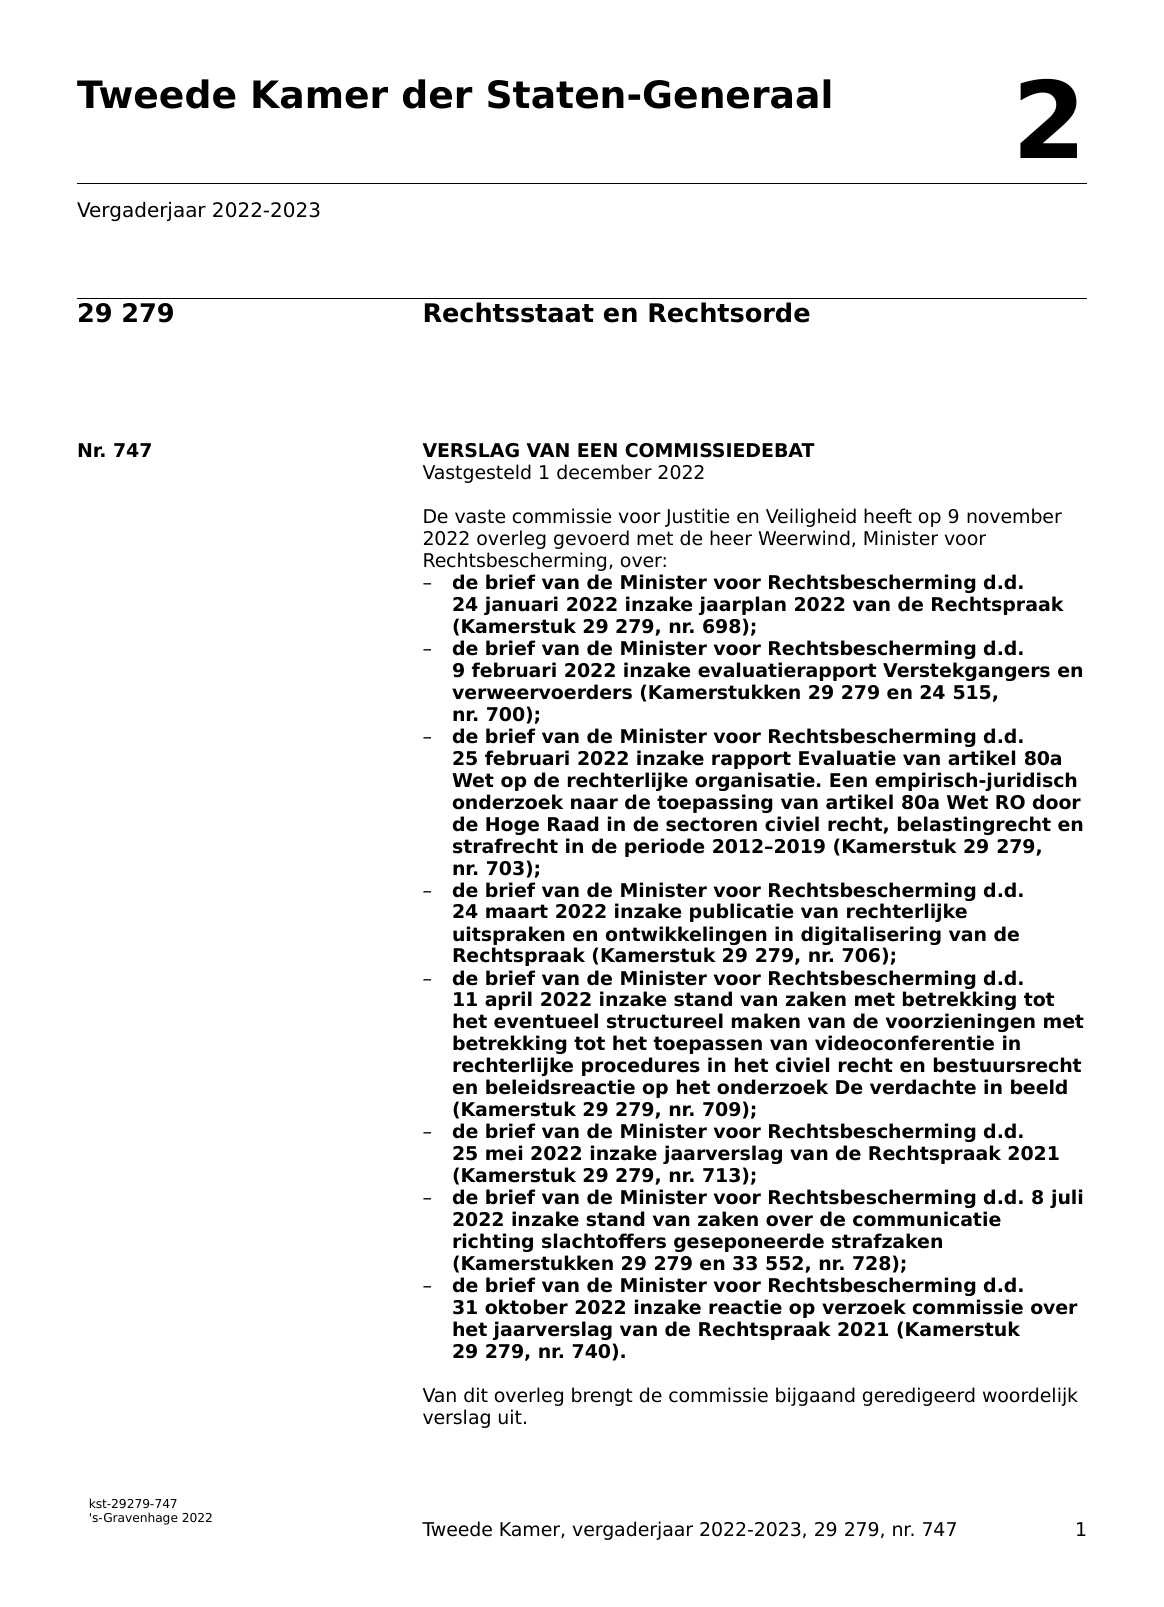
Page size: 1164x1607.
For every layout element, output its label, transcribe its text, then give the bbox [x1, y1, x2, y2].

text Vastgesteld 1 december 2022 [422, 462, 1087, 484]
text kst-29279-747 [88, 1497, 323, 1511]
text 's-Gravenhage 2022 [88, 1511, 323, 1525]
text – de brief van de Minister voor Rechtsbescherming d.d. 25 mei 2022 inzake jaarverslag van de Rechtspraak 2021 (Kamerstuk 29 279, nr. 713); [422, 1121, 1087, 1187]
table_header 2 [886, 59, 1087, 183]
table_header Tweede Kamer der Staten-Generaal [77, 59, 886, 183]
subtitle Nr. 747 VERSLAG VAN EEN COMMISSIEDEBAT [77, 440, 1087, 462]
text De vaste commissie voor Justitie en Veiligheid heeft op 9 november 2022 overleg gevoerd met de heer Weerwind, Minister voor Rechtsbescherming, over: [422, 506, 1087, 572]
text – de brief van de Minister voor Rechtsbescherming d.d. 24 maart 2022 inzake publicatie van rechterlijke uitspraken en ontwikkelingen in digitalisering van de Rechtspraak (Kamerstuk 29 279, nr. 706); [422, 879, 1087, 967]
table_cell Vergaderjaar 2022-2023 [77, 184, 1087, 298]
text Van dit overleg brengt de commissie bijgaand geredigeerd woordelijk verslag uit. [422, 1385, 1087, 1429]
text – de brief van de Minister voor Rechtsbescherming d.d. 9 februari 2022 inzake evaluatierapport Verstekgangers en verweervoerders (Kamerstukken 29 279 en 24 515, nr. 700); [422, 638, 1087, 726]
subtitle 29 279 Rechtsstaat en Rechtsorde [77, 299, 1087, 329]
text – de brief van de Minister voor Rechtsbescherming d.d. 31 oktober 2022 inzake reactie op verzoek commissie over het jaarverslag van de Rechtspraak 2021 (Kamerstuk 29 279, nr. 740). [422, 1275, 1087, 1363]
text – de brief van de Minister voor Rechtsbescherming d.d. 25 februari 2022 inzake rapport Evaluatie van artikel 80a Wet op de rechterlijke organisatie. Een empirisch-juridisch onderzoek naar de toepassing van artikel 80a Wet RO door de Hoge Raad in de sectoren civiel recht, belastingrecht en strafrecht in de periode 2012–2019 (Kamerstuk 29 279, nr. 703); [422, 726, 1087, 879]
text – de brief van de Minister voor Rechtsbescherming d.d. 8 juli 2022 inzake stand van zaken over de communicatie richting slachtoffers geseponeerde strafzaken (Kamerstukken 29 279 en 33 552, nr. 728); [422, 1187, 1087, 1275]
text – de brief van de Minister voor Rechtsbescherming d.d. 11 april 2022 inzake stand van zaken met betrekking tot het eventueel structureel maken van de voorzieningen met betrekking tot het toepassen van videoconferentie in rechterlijke procedures in het civiel recht en bestuursrecht en beleidsreactie op het onderzoek De verdachte in beeld (Kamerstuk 29 279, nr. 709); [422, 967, 1087, 1121]
text – de brief van de Minister voor Rechtsbescherming d.d. 24 januari 2022 inzake jaarplan 2022 van de Rechtspraak (Kamerstuk 29 279, nr. 698); [422, 572, 1087, 638]
